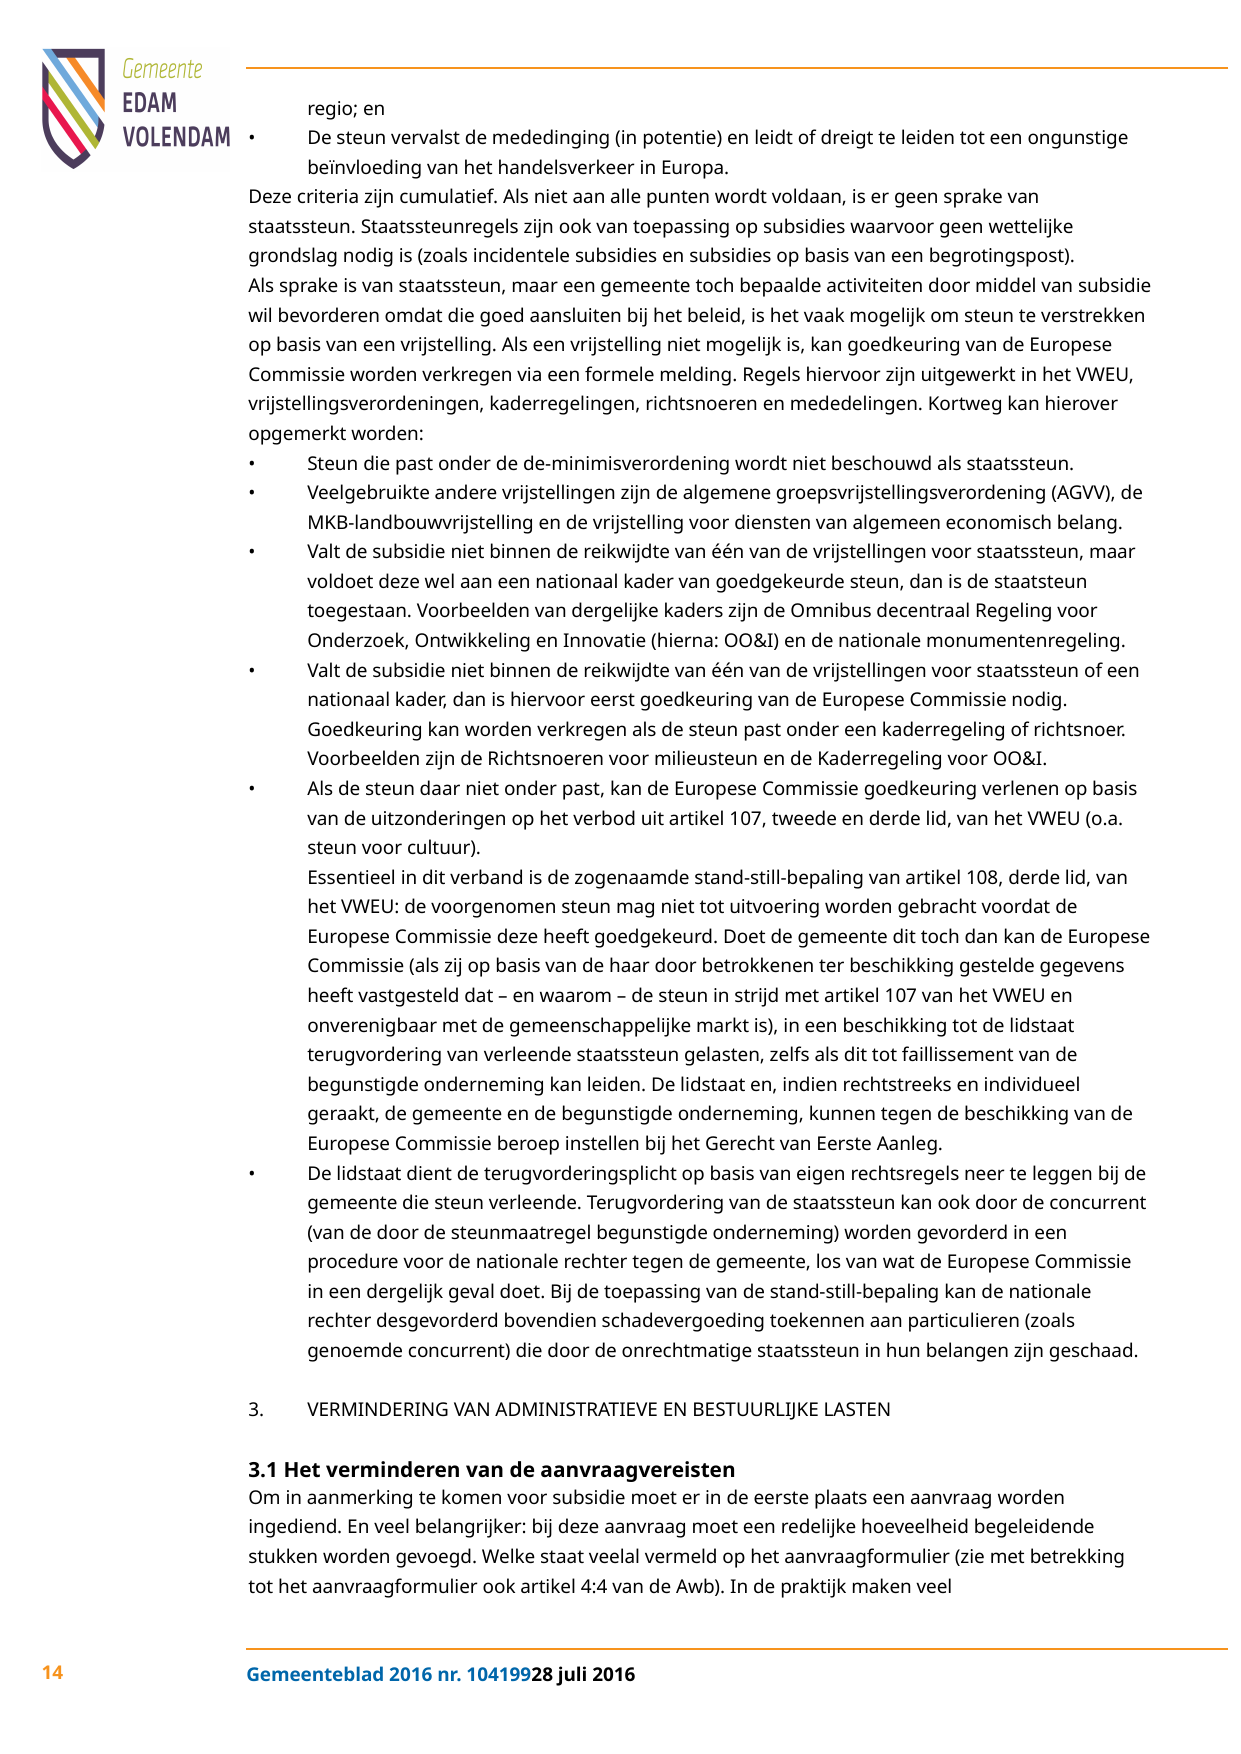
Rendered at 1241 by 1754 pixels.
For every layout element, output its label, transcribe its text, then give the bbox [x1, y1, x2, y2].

list Steun die past onder de de-minimisverordening wordt niet beschouwd als staatssteun. [248, 450, 1152, 476]
text Om in aanmerking te komen voor subsidie moet er in de eerste plaats een aanvraag worden ingediend. En veel belangrijker: bij deze aanvraag moet een redelijke hoeveelheid begeleidende stukken worden gevoegd. Welke staat veelal vermeld op het aanvraagformulier (zie met betrekking tot het aanvraagformulier ook artikel 4:4 van de Awb). In de praktijk maken veel [248, 1484, 1152, 1598]
text 3.1 Het verminderen van de aanvraagvereisten [248, 1456, 1152, 1484]
list Essentieel in dit verband is de zogenaamde stand-still-bepaling van artikel 108, derde lid, van het VWEU: de voorgenomen steun mag niet tot uitvoering worden gebracht voordat de Europese Commissie deze heeft goedgekeurd. Doet de gemeente dit toch dan kan de Europese Commissie (als zij op basis van de haar door betrokkenen ter beschikking gestelde gegevens heeft vastgesteld dat – en waarom – de steun in strijd met artikel 107 van het VWEU en onverenigbaar met de gemeenschappelijke markt is), in een beschikking tot de lidstaat terugvordering van verleende staatssteun gelasten, zelfs als dit tot faillissement van de begunstigde onderneming kan leiden. De lidstaat en, indien rechtstreeks en individueel geraakt, de gemeente en de begunstigde onderneming, kunnen tegen de beschikking van de Europese Commissie beroep instellen bij het Gerecht van Eerste Aanleg. [248, 864, 1152, 1156]
text Als sprake is van staatssteun, maar een gemeente toch bepaalde activiteiten door middel van subsidie wil bevorderen omdat die goed aansluiten bij het beleid, is het vaak mogelijk om steun te verstrekken op basis van een vrijstelling. Als een vrijstelling niet mogelijk is, kan goedkeuring van de Europese Commissie worden verkregen via een formele melding. Regels hiervoor zijn uitgewerkt in het VWEU, vrijstellingsverordeningen, kaderregelingen, richtsnoeren en mededelingen. Kortweg kan hierover opgemerkt worden: [248, 272, 1152, 446]
picture [41, 47, 231, 172]
text Deze criteria zijn cumulatief. Als niet aan alle punten wordt voldaan, is er geen sprake van staatssteun. Staatssteunregels zijn ook van toepassing op subsidies waarvoor geen wettelijke grondslag nodig is (zoals incidentele subsidies en subsidies op basis van een begrotingspost). [248, 183, 1152, 268]
list regio; en [248, 95, 1152, 121]
list Valt de subsidie niet binnen de reikwijdte van één van de vrijstellingen voor staatssteun, maar voldoet deze wel aan een nationaal kader van goedgekeurde steun, dan is de staatsteun toegestaan. Voorbeelden van dergelijke kaders zijn de Omnibus decentraal Regeling voor Onderzoek, Ontwikkeling en Innovatie (hierna: OO&I) en de nationale monumentenregeling. [248, 538, 1152, 653]
list Valt de subsidie niet binnen de reikwijdte van één van de vrijstellingen voor staatssteun of een nationaal kader, dan is hiervoor eerst goedkeuring van de Europese Commissie nodig. Goedkeuring kan worden verkregen als de steun past onder een kaderregeling of richtsnoer. Voorbeelden zijn de Richtsnoeren voor milieusteun en de Kaderregeling voor OO&I. [248, 657, 1152, 771]
list Als de steun daar niet onder past, kan de Europese Commissie goedkeuring verlenen op basis van de uitzonderingen op het verbod uit artikel 107, tweede en derde lid, van het VWEU (o.a. steun voor cultuur). [248, 775, 1152, 860]
list De lidstaat dient de terugvorderingsplicht op basis van eigen rechtsregels neer te leggen bij de gemeente die steun verleende. Terugvordering van de staatssteun kan ook door de concurrent (van de door de steunmaatregel begunstigde onderneming) worden gevorderd in een procedure voor de nationale rechter tegen de gemeente, los van wat de Europese Commissie in een dergelijk geval doet. Bij de toepassing van de stand-still-bepaling kan de nationale rechter desgevorderd bovendien schadevergoeding toekennen aan particulieren (zoals genoemde concurrent) die door de onrechtmatige staatssteun in hun belangen zijn geschaad. [248, 1160, 1152, 1363]
list Veelgebruikte andere vrijstellingen zijn de algemene groepsvrijstellingsverordening (AGVV), de MKB-landbouwvrijstelling en de vrijstelling voor diensten van algemeen economisch belang. [248, 479, 1152, 535]
list De steun vervalst de mededinging (in potentie) en leidt of dreigt te leiden tot een ongunstige beïnvloeding van het handelsverkeer in Europa. [248, 124, 1152, 180]
list VERMINDERING VAN ADMINISTRATIEVE EN BESTUURLIJKE LASTEN [248, 1396, 1152, 1422]
